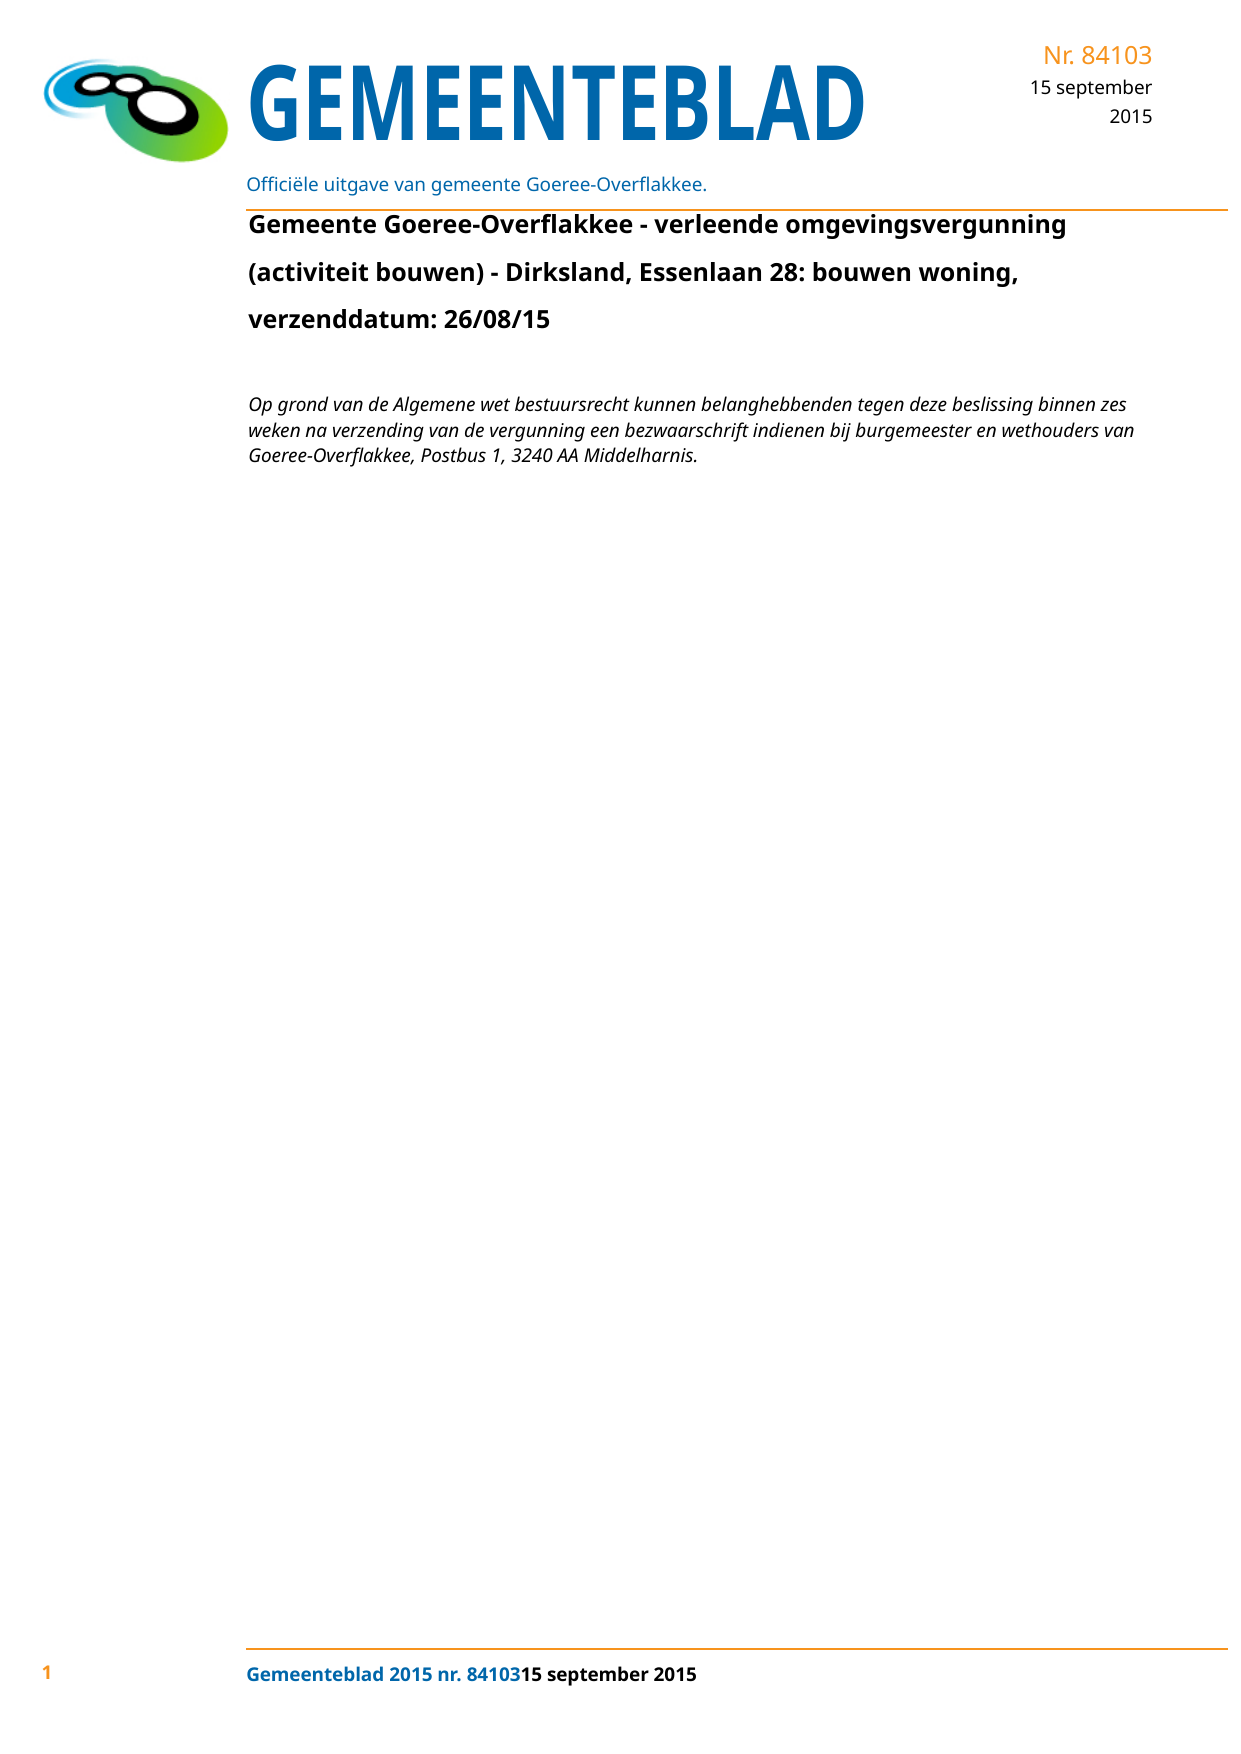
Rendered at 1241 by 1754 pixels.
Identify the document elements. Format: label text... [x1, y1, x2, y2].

text Op grond van de Algemene wet bestuursrecht kunnen belanghebbenden tegen deze beslissing binnen zes weken na verzending van de vergunning een bezwaarschrift indienen bij burgemeester en wethouders van Goeree-Overflakkee, Postbus 1, 3240 AA Middelharnis. [248, 391, 1152, 468]
text Gemeente Goeree-Overflakkee - verleende omgevingsvergunning (activiteit bouwen) - Dirksland, Essenlaan 28: bouwen woning, verzenddatum: 26/08/15 [248, 211, 1152, 336]
picture [41, 47, 231, 172]
